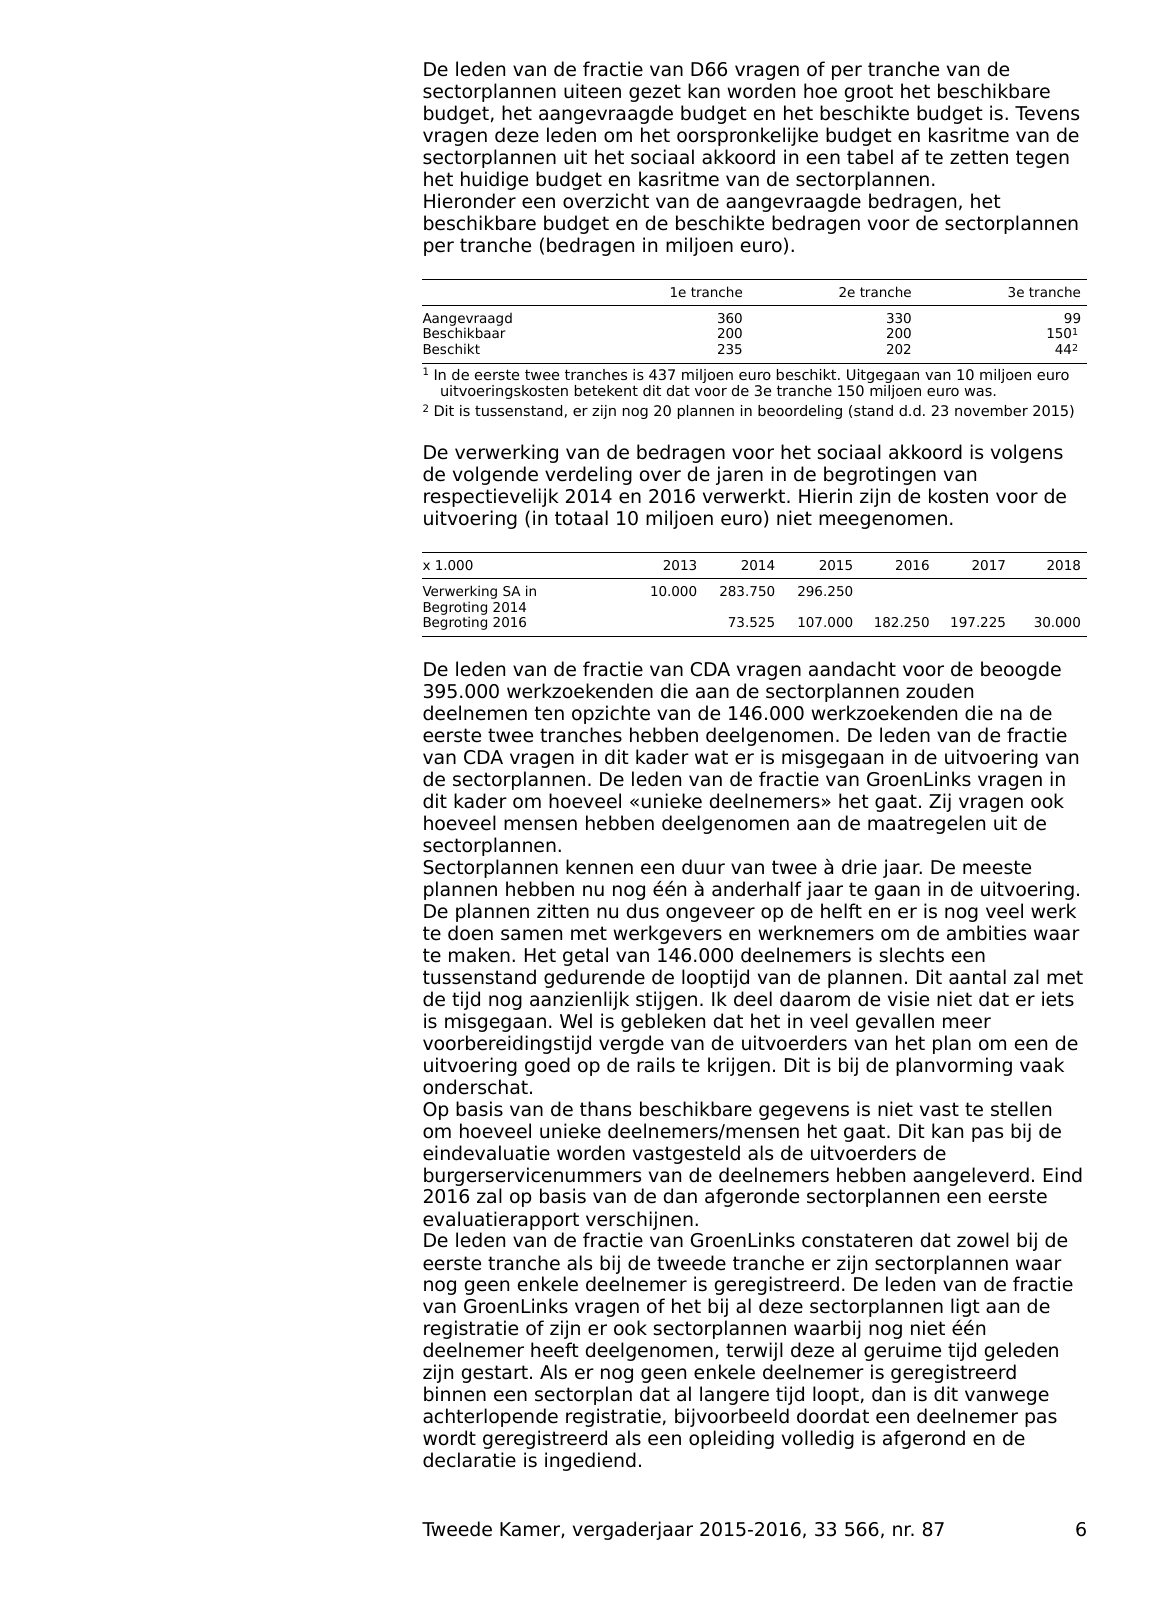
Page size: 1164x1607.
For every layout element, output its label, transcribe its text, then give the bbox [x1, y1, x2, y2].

table_header x 1.000 [422, 553, 602, 578]
table_cell [1012, 579, 1087, 615]
table_cell Beschikbaar [422, 326, 607, 342]
table_header 2018 [1012, 553, 1087, 578]
table_cell Aangevraagd [422, 306, 607, 326]
table_cell 73.525 [703, 615, 781, 636]
table_cell Beschikt [422, 342, 607, 362]
table_cell 235 [607, 342, 748, 362]
table_header 1e tranche [607, 280, 748, 305]
table_cell [602, 615, 703, 636]
table_cell Begroting 2016 [422, 615, 602, 636]
text Sectorplannen kennen een duur van twee à drie jaar. De meeste plannen hebben nu nog één à anderhalf jaar te gaan in de uitvoering. De plannen zitten nu dus ongeveer op de helft en er is nog veel werk te doen samen met werkgevers en werknemers om de ambities waar te maken. Het getal van 146.000 deelnemers is slechts een tussenstand gedurende de looptijd van de plannen. Dit aantal zal met de tijd nog aanzienlijk stijgen. Ik deel daarom de visie niet dat er iets is misgegaan. Wel is gebleken dat het in veel gevallen meer voorbereidingstijd vergde van de uitvoerders van het plan om een de uitvoering goed op de rails te krijgen. Dit is bij de planvorming vaak onderschat. [422, 857, 1087, 1098]
table_cell 1 In de eerste twee tranches is 437 miljoen euro beschikt. Uitgegaan van 10 miljoen euro uitvoeringskosten betekent dit dat voor de 3e tranche 150 miljoen euro was. 2 Dit is tussenstand, er zijn nog 20 plannen in beoordeling (stand d.d. 23 november 2015) [422, 364, 1087, 420]
table_header 2013 [602, 553, 703, 578]
table_cell 10.000 [602, 579, 703, 615]
table_cell 200 [749, 326, 917, 342]
table_cell 360 [607, 306, 748, 326]
text De leden van de fractie van CDA vragen aandacht voor de beoogde 395.000 werkzoekenden die aan de sectorplannen zouden deelnemen ten opzichte van de 146.000 werkzoekenden die na de eerste twee tranches hebben deelgenomen. De leden van de fractie van CDA vragen in dit kader wat er is misgegaan in de uitvoering van de sectorplannen. De leden van de fractie van GroenLinks vragen in dit kader om hoeveel «unieke deelnemers» het gaat. Zij vragen ook hoeveel mensen hebben deelgenomen aan de maatregelen uit de sectorplannen. [422, 659, 1087, 857]
text De leden van de fractie van GroenLinks constateren dat zowel bij de eerste tranche als bij de tweede tranche er zijn sectorplannen waar nog geen enkele deelnemer is geregistreerd. De leden van de fractie van GroenLinks vragen of het bij al deze sectorplannen ligt aan de registratie of zijn er ook sectorplannen waarbij nog niet één deelnemer heeft deelgenomen, terwijl deze al geruime tijd geleden zijn gestart. Als er nog geen enkele deelnemer is geregistreerd binnen een sectorplan dat al langere tijd loopt, dan is dit vanwege achterlopende registratie, bijvoorbeeld doordat een deelnemer pas wordt geregistreerd als een opleiding volledig is afgerond en de declaratie is ingediend. [422, 1230, 1087, 1472]
table_cell [935, 579, 1012, 615]
table_cell 442 [918, 342, 1087, 362]
table_cell 107.000 [781, 615, 859, 636]
table_cell 283.750 [703, 579, 781, 615]
table_cell Verwerking SA in Begroting 2014 [422, 579, 602, 615]
table_cell [859, 579, 935, 615]
table_header 2017 [935, 553, 1012, 578]
table_cell 200 [607, 326, 748, 342]
table_header 3e tranche [918, 280, 1087, 305]
table_cell 99 [918, 306, 1087, 326]
table_cell 1501 [918, 326, 1087, 342]
table_cell 296.250 [781, 579, 859, 615]
text Op basis van de thans beschikbare gegevens is niet vast te stellen om hoeveel unieke deelnemers/mensen het gaat. Dit kan pas bij de eindevaluatie worden vastgesteld als de uitvoerders de burgerservicenummers van de deelnemers hebben aangeleverd. Eind 2016 zal op basis van de dan afgeronde sectorplannen een eerste evaluatierapport verschijnen. [422, 1098, 1087, 1230]
text De leden van de fractie van D66 vragen of per tranche van de sectorplannen uiteen gezet kan worden hoe groot het beschikbare budget, het aangevraagde budget en het beschikte budget is. Tevens vragen deze leden om het oorspronkelijke budget en kasritme van de sectorplannen uit het sociaal akkoord in een tabel af te zetten tegen het huidige budget en kasritme van de sectorplannen. [422, 59, 1087, 191]
table_cell 197.225 [935, 615, 1012, 636]
table_cell 30.000 [1012, 615, 1087, 636]
text De verwerking van de bedragen voor het sociaal akkoord is volgens de volgende verdeling over de jaren in de begrotingen van respectievelijk 2014 en 2016 verwerkt. Hierin zijn de kosten voor de uitvoering (in totaal 10 miljoen euro) niet meegenomen. [422, 442, 1087, 530]
table_header 2e tranche [749, 280, 917, 305]
table_header 2016 [859, 553, 935, 578]
table_cell 202 [749, 342, 917, 362]
table_header 2014 [703, 553, 781, 578]
text Hieronder een overzicht van de aangevraagde bedragen, het beschikbare budget en de beschikte bedragen voor de sectorplannen per tranche (bedragen in miljoen euro). [422, 191, 1087, 257]
table_header [422, 280, 607, 305]
table_cell 182.250 [859, 615, 935, 636]
table_header 2015 [781, 553, 859, 578]
table_cell 330 [749, 306, 917, 326]
